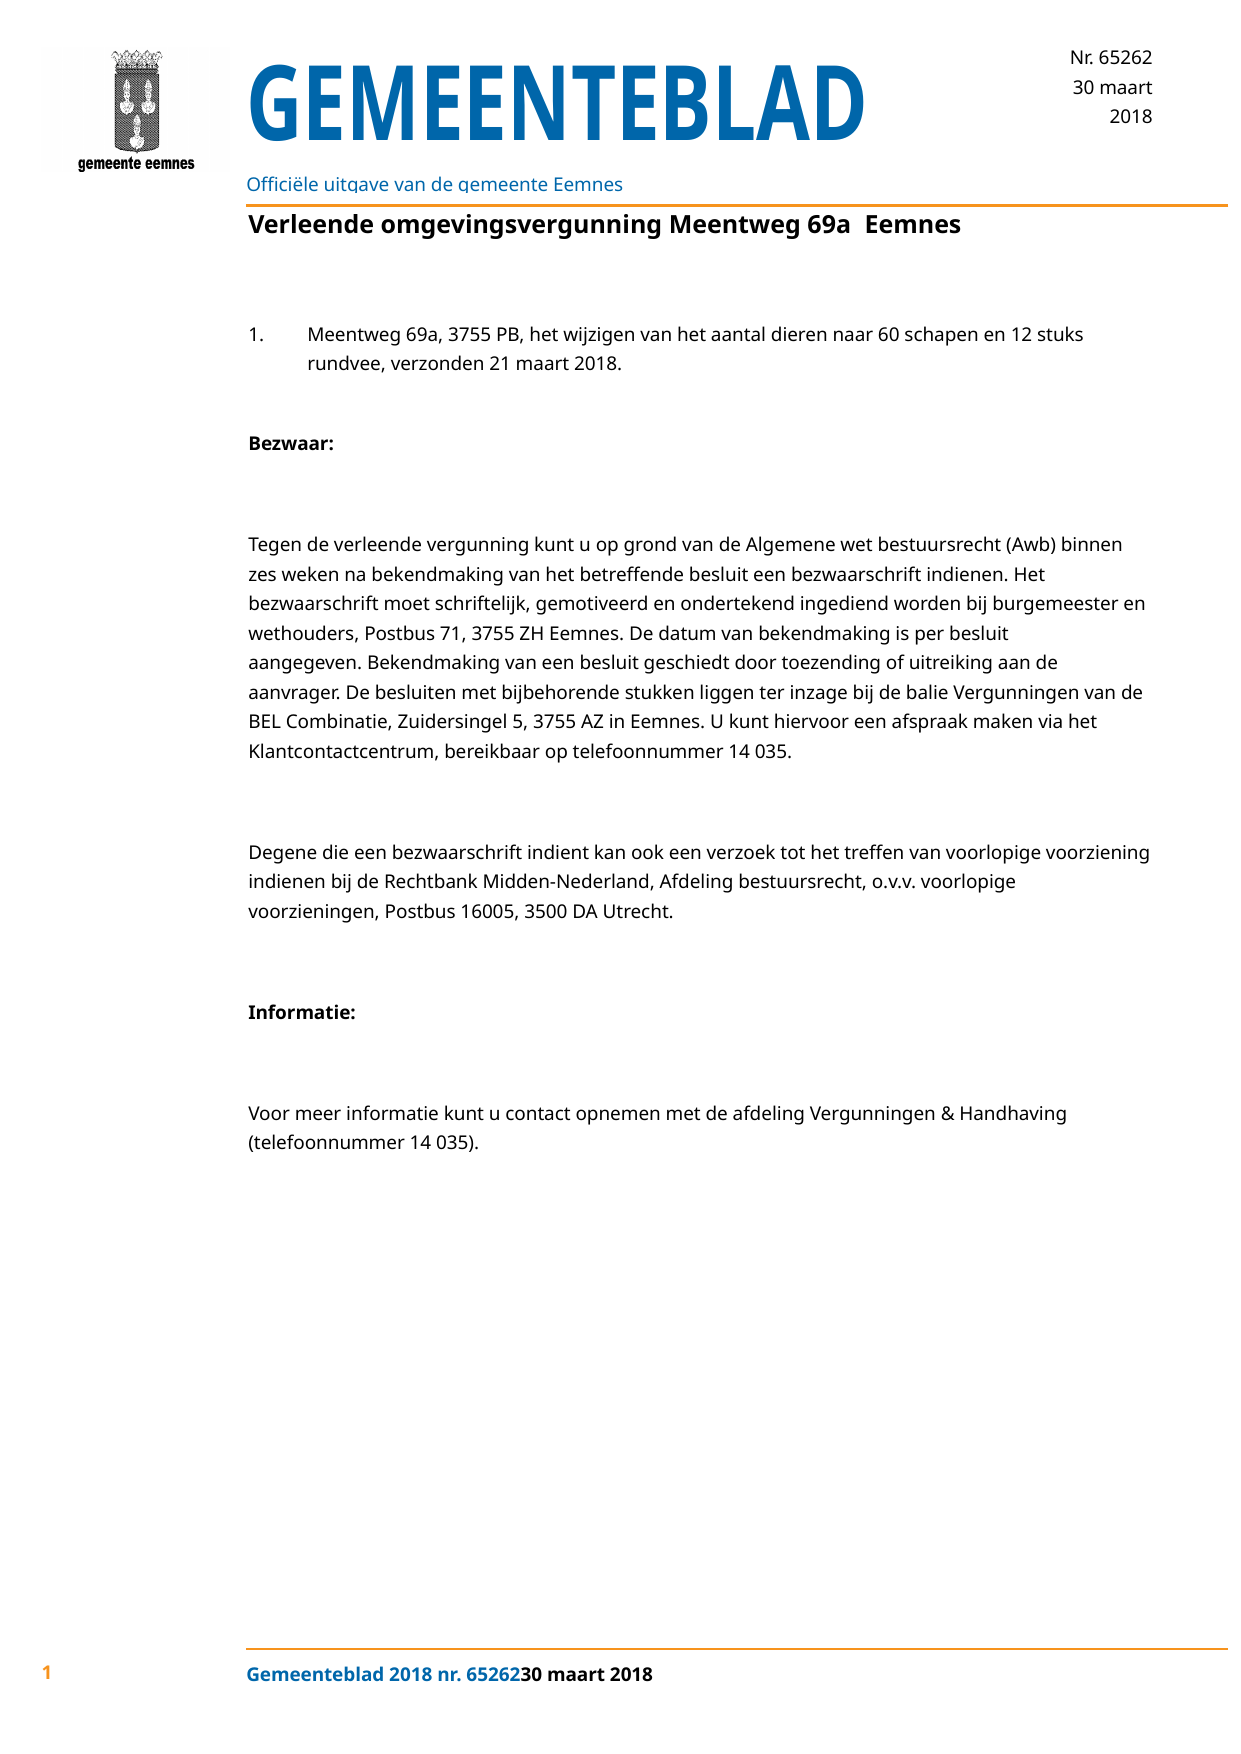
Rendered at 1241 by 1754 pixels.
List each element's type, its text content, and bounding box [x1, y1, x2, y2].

text Tegen de verleende vergunning kunt u op grond van de Algemene wet bestuursrecht (Awb) binnen zes weken na bekendmaking van het betreffende besluit een bezwaarschrift indienen. Het bezwaarschrift moet schriftelijk, gemotiveerd en ondertekend ingediend worden bij burgemeester en wethouders, Postbus 71, 3755 ZH Eemnes. De datum van bekendmaking is per besluit aangegeven. Bekendmaking van een besluit geschiedt door toezending of uitreiking aan de aanvrager. De besluiten met bijbehorende stukken liggen ter inzage bij de balie Vergunningen van de BEL Combinatie, Zuidersingel 5, 3755 AZ in Eemnes. U kunt hiervoor een afspraak maken via het Klantcontactcentrum, bereikbaar op telefoonnummer 14 035. [248, 531, 1152, 764]
text Voor meer informatie kunt u contact opnemen met de afdeling Vergunningen & Handhaving (telefoonnummer 14 035). [248, 1100, 1152, 1155]
picture [41, 47, 231, 172]
text Informatie: [248, 999, 1152, 1025]
text Degene die een bezwaarschrift indient kan ook een verzoek tot het treffen van voorlopige voorziening indienen bij de Rechtbank Midden-Nederland, Afdeling bestuursrecht, o.v.v. voorlopige voorzieningen, Postbus 16005, 3500 DA Utrecht. [248, 839, 1152, 924]
text Verleende omgevingsvergunning Meentweg 69a Eemnes [248, 207, 1152, 241]
list Meentweg 69a, 3755 PB, het wijzigen van het aantal dieren naar 60 schapen en 12 stuks rundvee, verzonden 21 maart 2018. [248, 321, 1152, 376]
text Bezwaar: [248, 430, 1152, 456]
